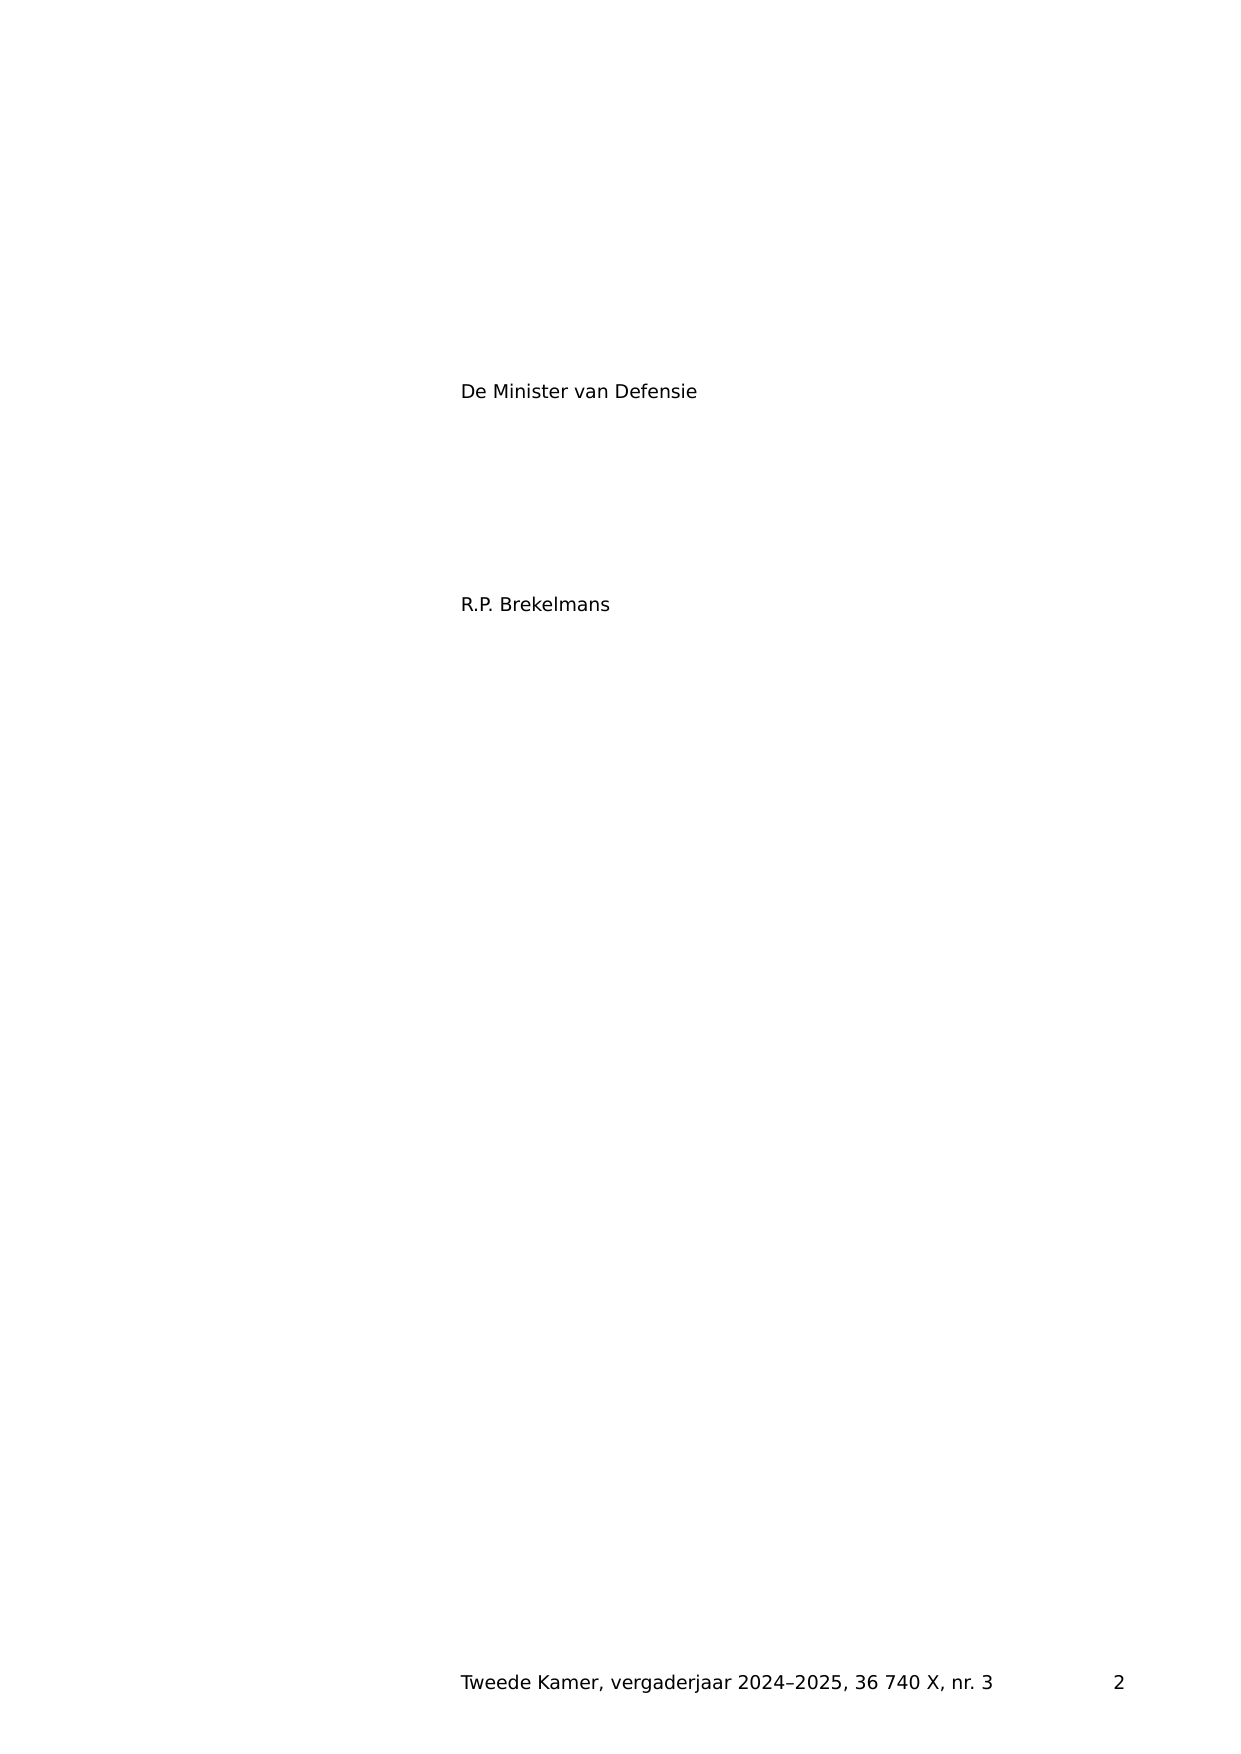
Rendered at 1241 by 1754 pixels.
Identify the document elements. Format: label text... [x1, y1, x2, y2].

text R.P. Brekelmans [461, 594, 1125, 616]
text De Minister van Defensie [461, 381, 1125, 403]
